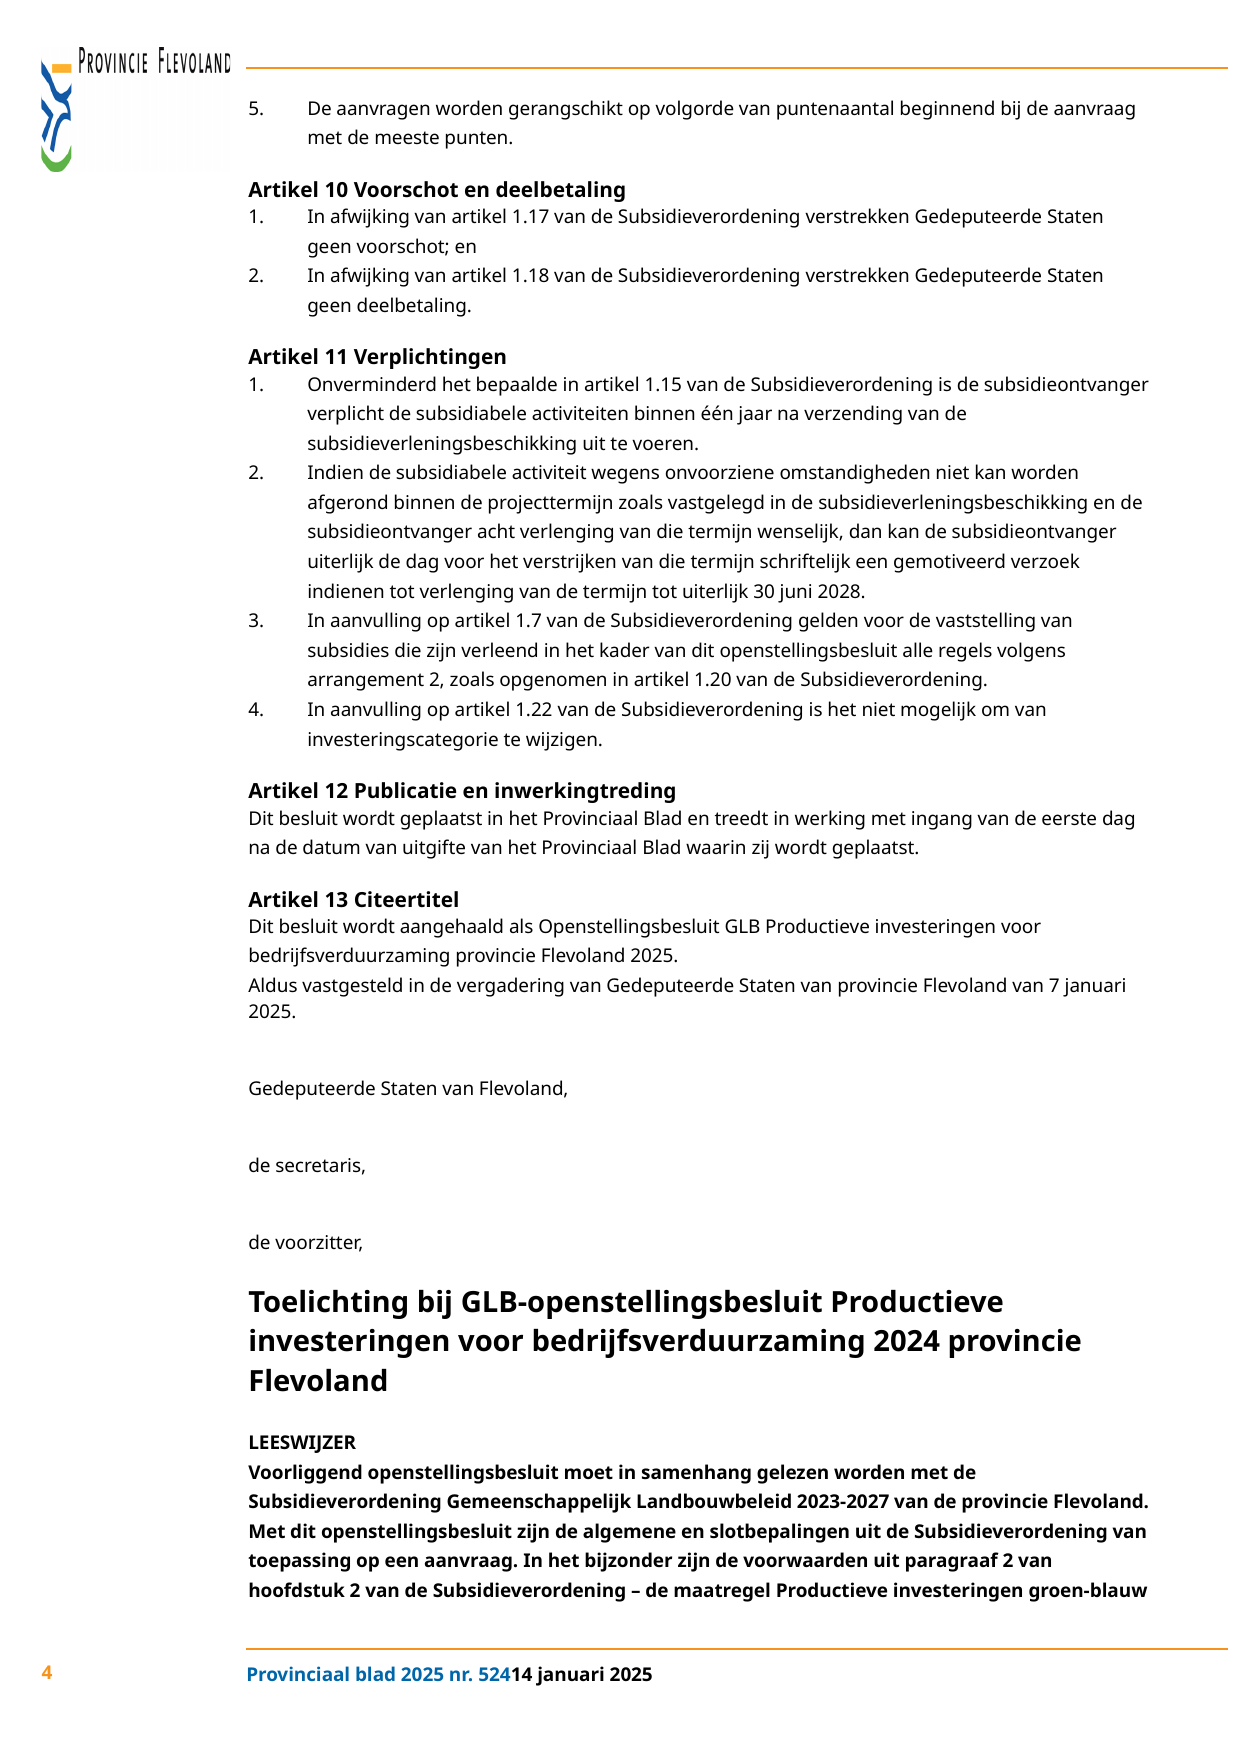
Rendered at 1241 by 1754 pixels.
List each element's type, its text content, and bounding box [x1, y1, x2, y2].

text Artikel 10 Voorschot en deelbetaling [248, 175, 1152, 203]
text Artikel 11 Verplichtingen [248, 342, 1152, 371]
text Gedeputeerde Staten van Flevoland, [248, 1075, 1152, 1101]
picture [41, 47, 231, 172]
text Dit besluit wordt geplaatst in het Provinciaal Blad en treedt in werking met ingang van de eerste dag na de datum van uitgifte van het Provinciaal Blad waarin zij wordt geplaatst. [248, 805, 1152, 860]
list In afwijking van artikel 1.17 van de Subsidieverordening verstrekken Gedeputeerde Staten geen voorschot; en [248, 203, 1152, 258]
text LEESWIJZER [248, 1429, 1152, 1455]
list De aanvragen worden gerangschikt op volgorde van puntenaantal beginnend bij de aanvraag met de meeste punten. [248, 95, 1152, 150]
text Toelichting bij GLB-openstellingsbesluit Productieve investeringen voor bedrijfsverduurzaming 2024 provincie Flevoland [248, 1281, 1152, 1400]
list In aanvulling op artikel 1.22 van de Subsidieverordening is het niet mogelijk om van investeringscategorie te wijzigen. [248, 696, 1152, 752]
text Dit besluit wordt aangehaald als Openstellingsbesluit GLB Productieve investeringen voor bedrijfsverduurzaming provincie Flevoland 2025. [248, 913, 1152, 968]
text Artikel 13 Citeertitel [248, 885, 1152, 913]
text de voorzitter, [248, 1229, 1152, 1255]
text de secretaris, [248, 1152, 1152, 1178]
list Onverminderd het bepaalde in artikel 1.15 van de Subsidieverordening is de subsidieontvanger verplicht de subsidiabele activiteiten binnen één jaar na verzending van de subsidieverleningsbeschikking uit te voeren. [248, 371, 1152, 456]
text Voorliggend openstellingsbesluit moet in samenhang gelezen worden met de Subsidieverordening Gemeenschappelijk Landbouwbeleid 2023-2027 van de provincie Flevoland. Met dit openstellingsbesluit zijn de algemene en slotbepalingen uit de Subsidieverordening van toepassing op een aanvraag. In het bijzonder zijn de voorwaarden uit paragraaf 2 van hoofdstuk 2 van de Subsidieverordening – de maatregel Productieve investeringen groen-blauw [248, 1459, 1152, 1603]
text Artikel 12 Publicatie en inwerkingtreding [248, 776, 1152, 805]
list In aanvulling op artikel 1.7 van de Subsidieverordening gelden voor de vaststelling van subsidies die zijn verleend in het kader van dit openstellingsbesluit alle regels volgens arrangement 2, zoals opgenomen in artikel 1.20 van de Subsidieverordening. [248, 607, 1152, 692]
text Aldus vastgesteld in de vergadering van Gedeputeerde Staten van provincie Flevoland van 7 januari 2025. [248, 972, 1152, 1024]
list Indien de subsidiabele activiteit wegens onvoorziene omstandigheden niet kan worden afgerond binnen de projecttermijn zoals vastgelegd in de subsidieverleningsbeschikking en de subsidieontvanger acht verlenging van die termijn wenselijk, dan kan de subsidieontvanger uiterlijk de dag voor het verstrijken van die termijn schriftelijk een gemotiveerd verzoek indienen tot verlenging van de termijn tot uiterlijk 30 juni 2028. [248, 459, 1152, 604]
list In afwijking van artikel 1.18 van de Subsidieverordening verstrekken Gedeputeerde Staten geen deelbetaling. [248, 262, 1152, 318]
